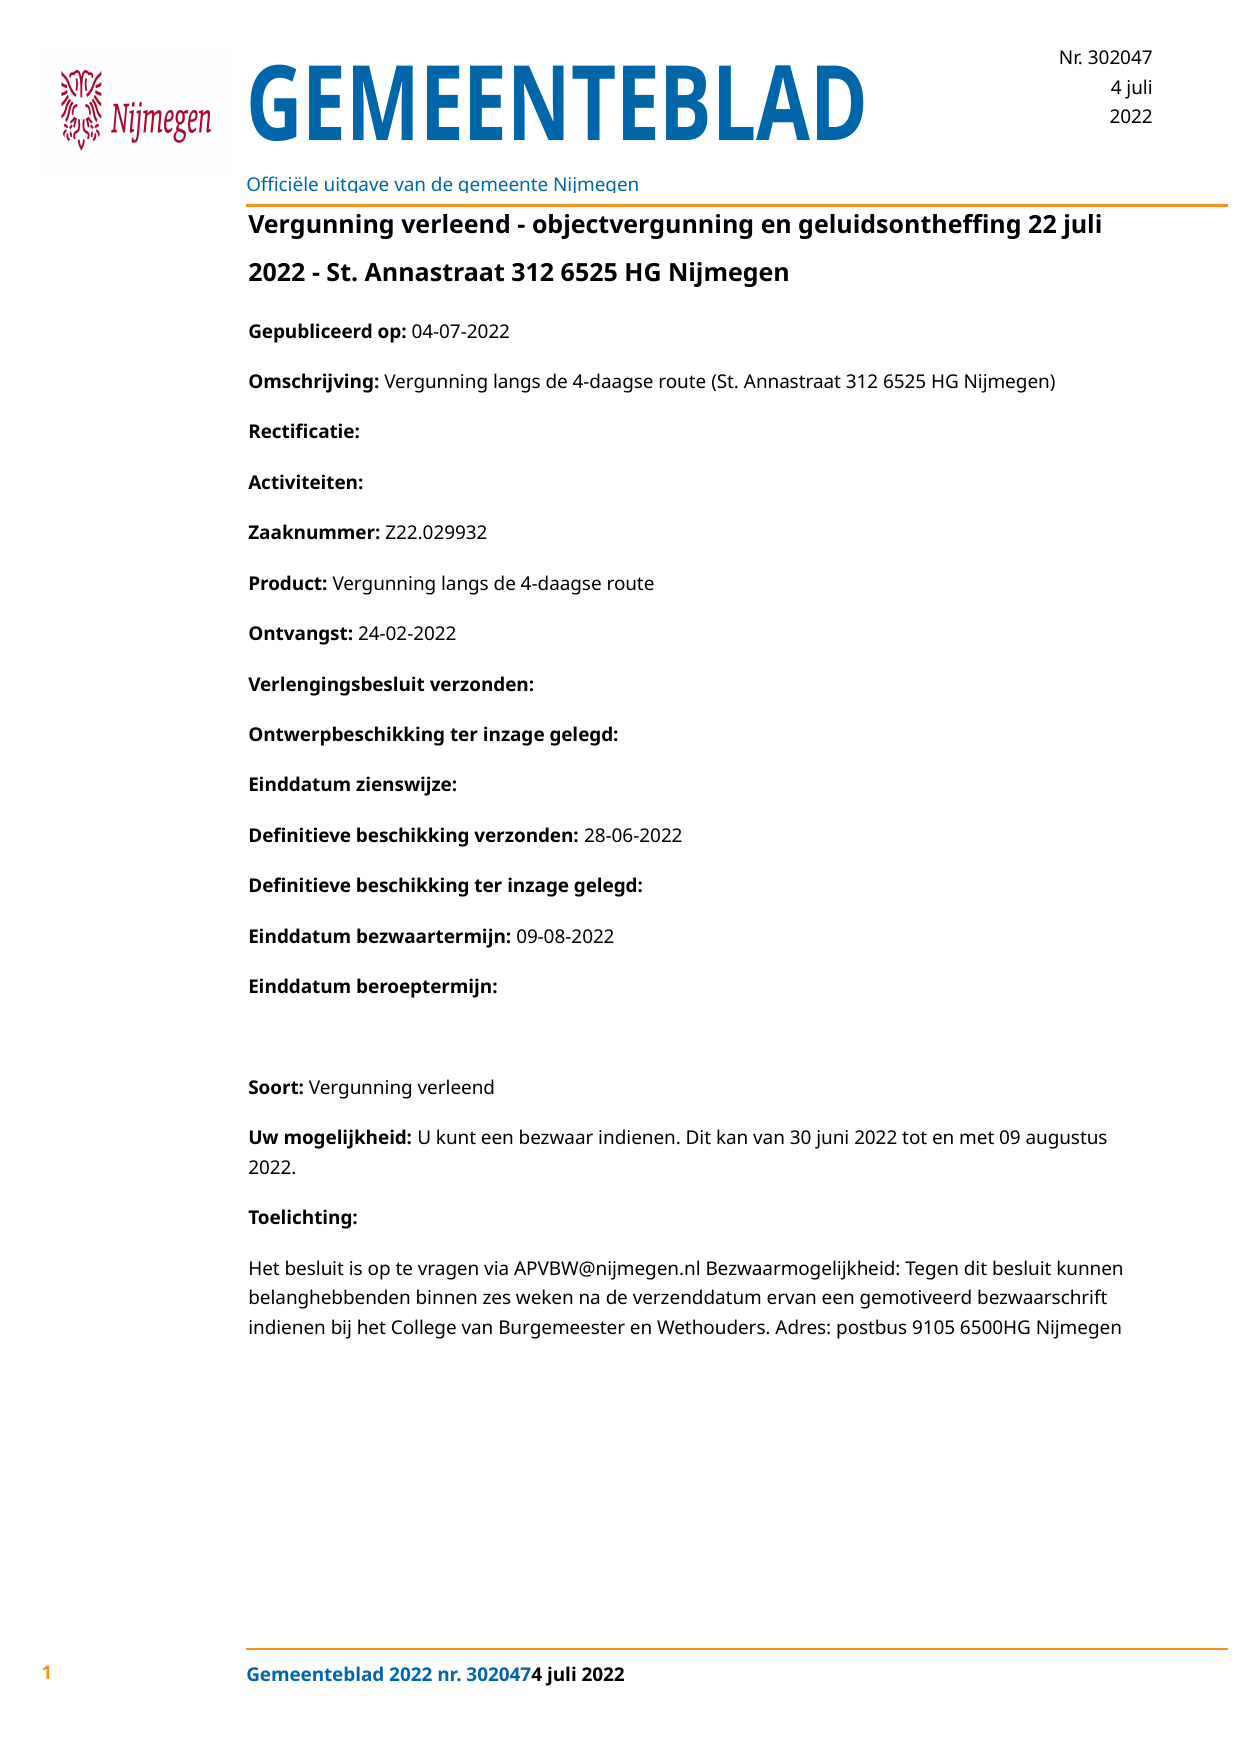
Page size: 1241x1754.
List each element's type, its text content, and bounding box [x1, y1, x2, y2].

text Ontwerpbeschikking ter inzage gelegd: [248, 721, 1152, 747]
text Definitieve beschikking ter inzage gelegd: [248, 872, 1152, 898]
text Zaaknummer: Z22.029932 [248, 519, 1152, 545]
text Activiteiten: [248, 469, 1152, 495]
text Verlengingsbesluit verzonden: [248, 671, 1152, 697]
text Soort: Vergunning verleend [248, 1074, 1152, 1100]
text Einddatum beroeptermijn: [248, 973, 1152, 999]
picture [41, 47, 231, 172]
text Ontvangst: 24-02-2022 [248, 620, 1152, 646]
text Het besluit is op te vragen via APVBW@nijmegen.nl Bezwaarmogelijkheid: Tegen dit besluit kunnen belanghebbenden binnen zes weken na de verzenddatum ervan een gemotiveerd bezwaarschrift indienen bij het College van Burgemeester en Wethouders. Adres: postbus 9105 6500HG Nijmegen [248, 1255, 1152, 1340]
text Toelichting: [248, 1204, 1152, 1230]
text Omschrijving: Vergunning langs de 4-daagse route (St. Annastraat 312 6525 HG Nijmegen) [248, 368, 1152, 394]
text Gepubliceerd op: 04-07-2022 [248, 318, 1152, 344]
text Einddatum bezwaartermijn: 09-08-2022 [248, 923, 1152, 949]
text Vergunning verleend - objectvergunning en geluidsontheffing 22 juli 2022 - St. Annastraat 312 6525 HG Nijmegen [248, 207, 1152, 288]
text Definitieve beschikking verzonden: 28-06-2022 [248, 822, 1152, 848]
text Rectificatie: [248, 419, 1152, 444]
text Einddatum zienswijze: [248, 772, 1152, 797]
text Product: Vergunning langs de 4-daagse route [248, 570, 1152, 596]
text Uw mogelijkheid: U kunt een bezwaar indienen. Dit kan van 30 juni 2022 tot en met 09 augustus 2022. [248, 1124, 1152, 1180]
